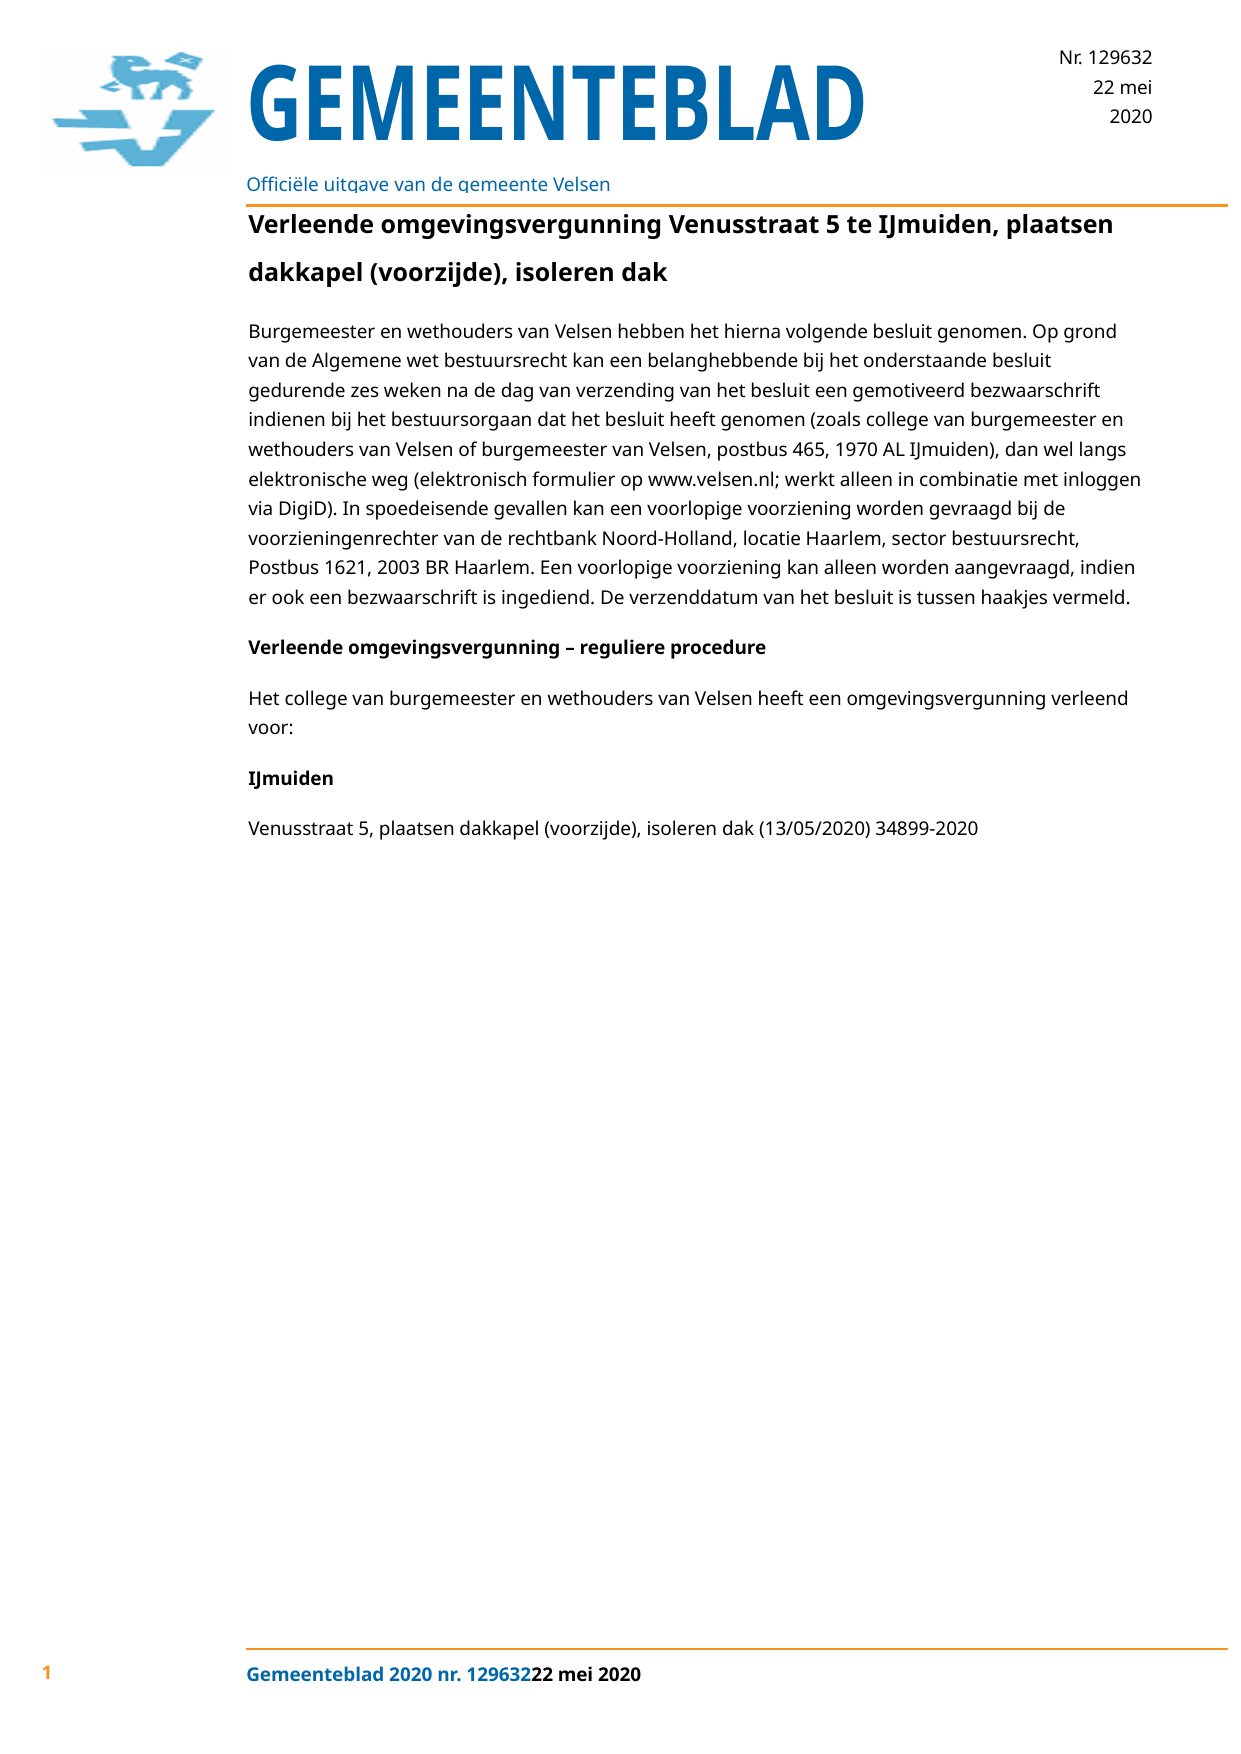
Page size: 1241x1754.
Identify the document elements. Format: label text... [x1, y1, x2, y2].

picture [41, 47, 231, 172]
text Venusstraat 5, plaatsen dakkapel (voorzijde), isoleren dak (13/05/2020) 34899-2020 [248, 815, 1152, 841]
text Verleende omgevingsvergunning – reguliere procedure [248, 634, 1152, 660]
text Burgemeester en wethouders van Velsen hebben het hierna volgende besluit genomen. Op grond van de Algemene wet bestuursrecht kan een belanghebbende bij het onderstaande besluit gedurende zes weken na de dag van verzending van het besluit een gemotiveerd bezwaarschrift indienen bij het bestuursorgaan dat het besluit heeft genomen (zoals college van burgemeester en wethouders van Velsen of burgemeester van Velsen, postbus 465, 1970 AL IJmuiden), dan wel langs elektronische weg (elektronisch formulier op www.velsen.nl; werkt alleen in combinatie met inloggen via DigiD). In spoedeisende gevallen kan een voorlopige voorziening worden gevraagd bij de voorzieningenrechter van de rechtbank Noord-Holland, locatie Haarlem, sector bestuursrecht, Postbus 1621, 2003 BR Haarlem. Een voorlopige voorziening kan alleen worden aangevraagd, indien er ook een bezwaarschrift is ingediend. De verzenddatum van het besluit is tussen haakjes vermeld. [248, 318, 1152, 610]
text Het college van burgemeester en wethouders van Velsen heeft een omgevingsvergunning verleend voor: [248, 685, 1152, 740]
text IJmuiden [248, 765, 1152, 791]
text Verleende omgevingsvergunning Venusstraat 5 te IJmuiden, plaatsen dakkapel (voorzijde), isoleren dak [248, 207, 1152, 288]
